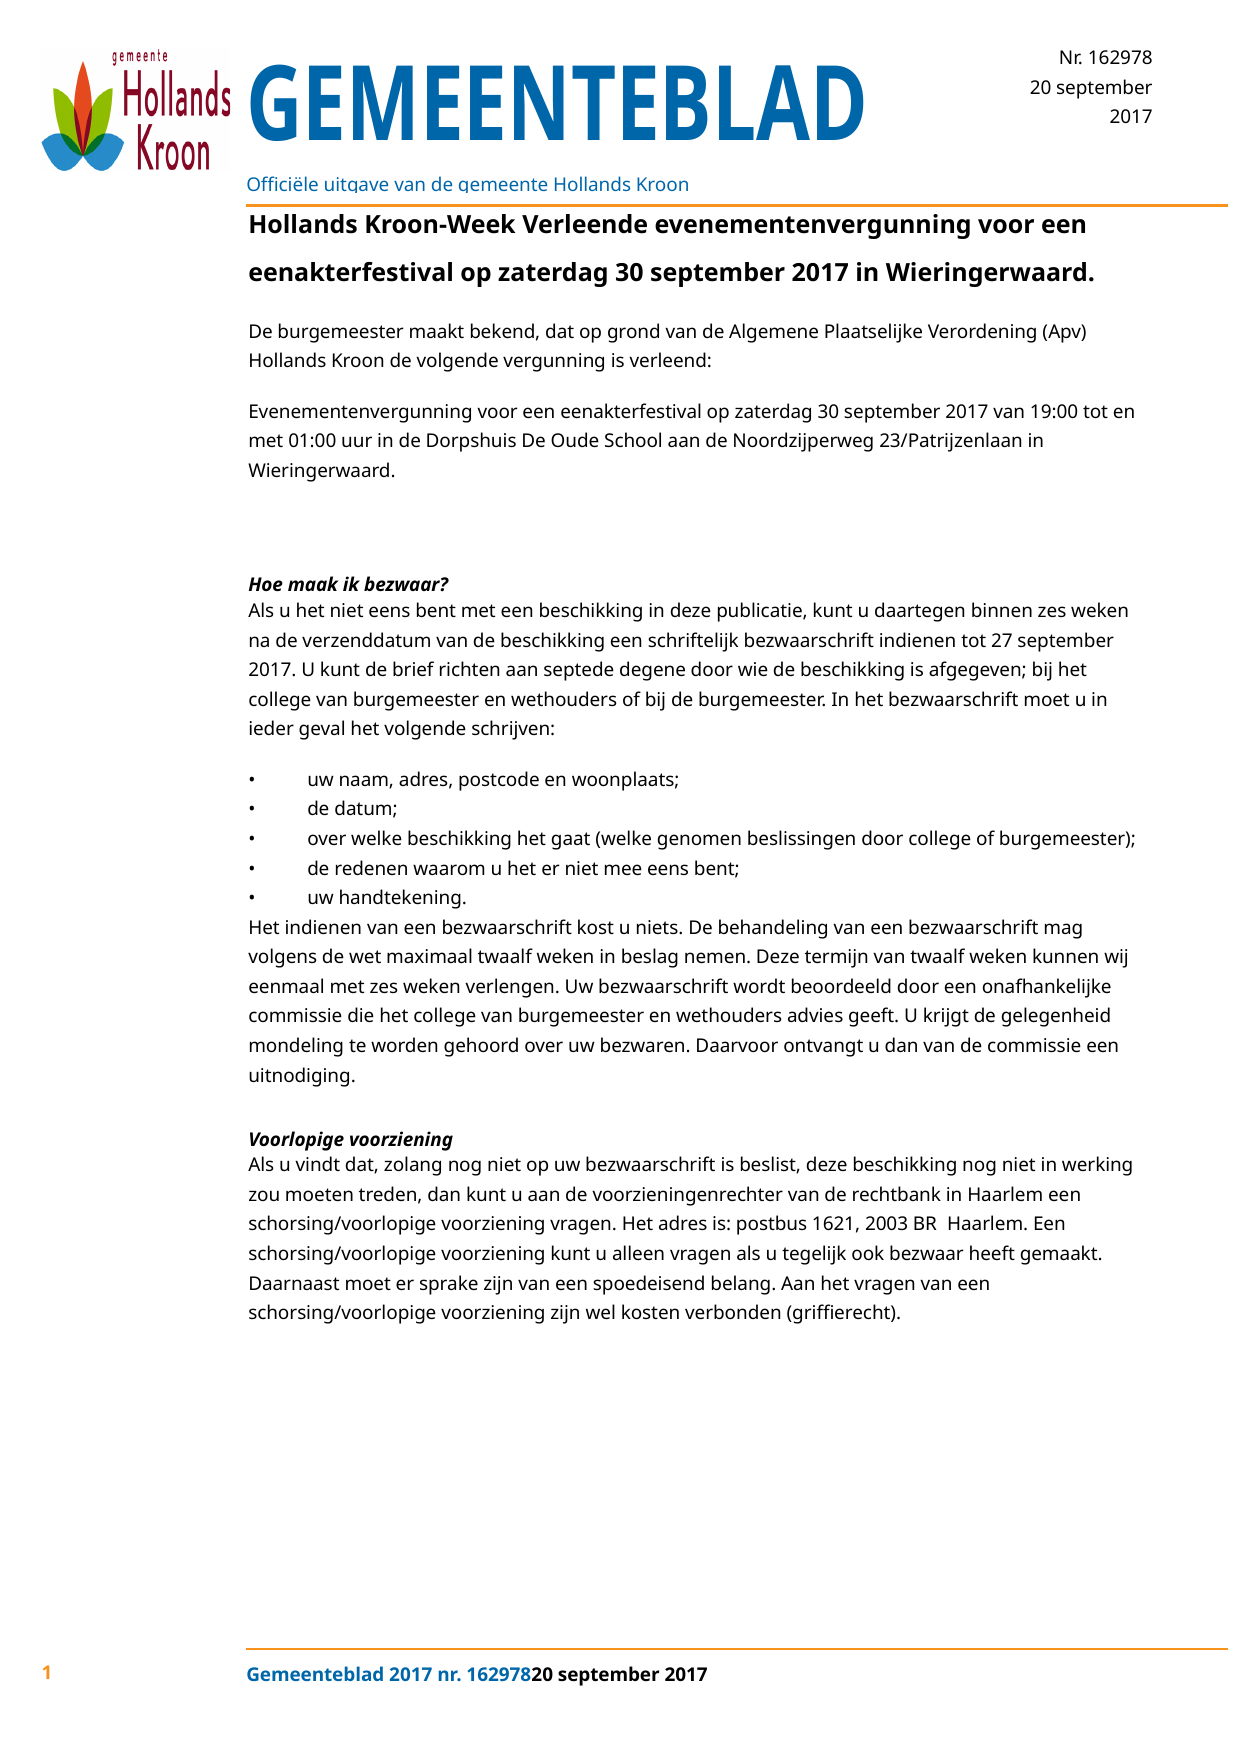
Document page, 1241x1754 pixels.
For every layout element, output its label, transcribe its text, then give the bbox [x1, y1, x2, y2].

list de datum; [248, 796, 1152, 821]
text Hoe maak ik bezwaar? [248, 571, 1152, 597]
list de redenen waarom u het er niet mee eens bent; [248, 855, 1152, 880]
text De burgemeester maakt bekend, dat op grond van de Algemene Plaatselijke Verordening (Apv) Hollands Kroon de volgende vergunning is verleend: [248, 318, 1152, 373]
list uw naam, adres, postcode en woonplaats; [248, 766, 1152, 792]
text Voorlopige voorziening [248, 1126, 1152, 1151]
text Als u het niet eens bent met een beschikking in deze publicatie, kunt u daartegen binnen zes weken na de verzenddatum van de beschikking een schriftelijk bezwaarschrift indienen tot 27 september 2017. U kunt de brief richten aan septede degene door wie de beschikking is afgegeven; bij het college van burgemeester en wethouders of bij de burgemeester. In het bezwaarschrift moet u in ieder geval het volgende schrijven: [248, 597, 1152, 741]
list over welke beschikking het gaat (welke genomen beslissingen door college of burgemeester); [248, 825, 1152, 851]
text Hollands Kroon-Week Verleende evenementenvergunning voor een eenakterfestival op zaterdag 30 september 2017 in Wieringerwaard. [248, 207, 1152, 288]
text Evenementenvergunning voor een eenakterfestival op zaterdag 30 september 2017 van 19:00 tot en met 01:00 uur in de Dorpshuis De Oude School aan de Noordzijperweg 23/Patrijzenlaan in Wieringerwaard. [248, 398, 1152, 483]
text Als u vindt dat, zolang nog niet op uw bezwaarschrift is beslist, deze beschikking nog niet in werking zou moeten treden, dan kunt u aan de voorzieningenrechter van de rechtbank in Haarlem een schorsing/voorlopige voorziening vragen. Het adres is: postbus 1621, 2003 BR Haarlem. Een schorsing/voorlopige voorziening kunt u alleen vragen als u tegelijk ook bezwaar heeft gemaakt. Daarnaast moet er sprake zijn van een spoedeisend belang. Aan het vragen van een schorsing/voorlopige voorziening zijn wel kosten verbonden (griffierecht). [248, 1151, 1152, 1325]
text Het indienen van een bezwaarschrift kost u niets. De behandeling van een bezwaarschrift mag volgens de wet maximaal twaalf weken in beslag nemen. Deze termijn van twaalf weken kunnen wij eenmaal met zes weken verlengen. Uw bezwaarschrift wordt beoordeeld door een onafhankelijke commissie die het college van burgemeester en wethouders advies geeft. U krijgt de gelegenheid mondeling te worden gehoord over uw bezwaren. Daarvoor ontvangt u dan van de commissie een uitnodiging. [248, 914, 1152, 1087]
picture [41, 47, 231, 172]
list uw handtekening. [248, 884, 1152, 910]
